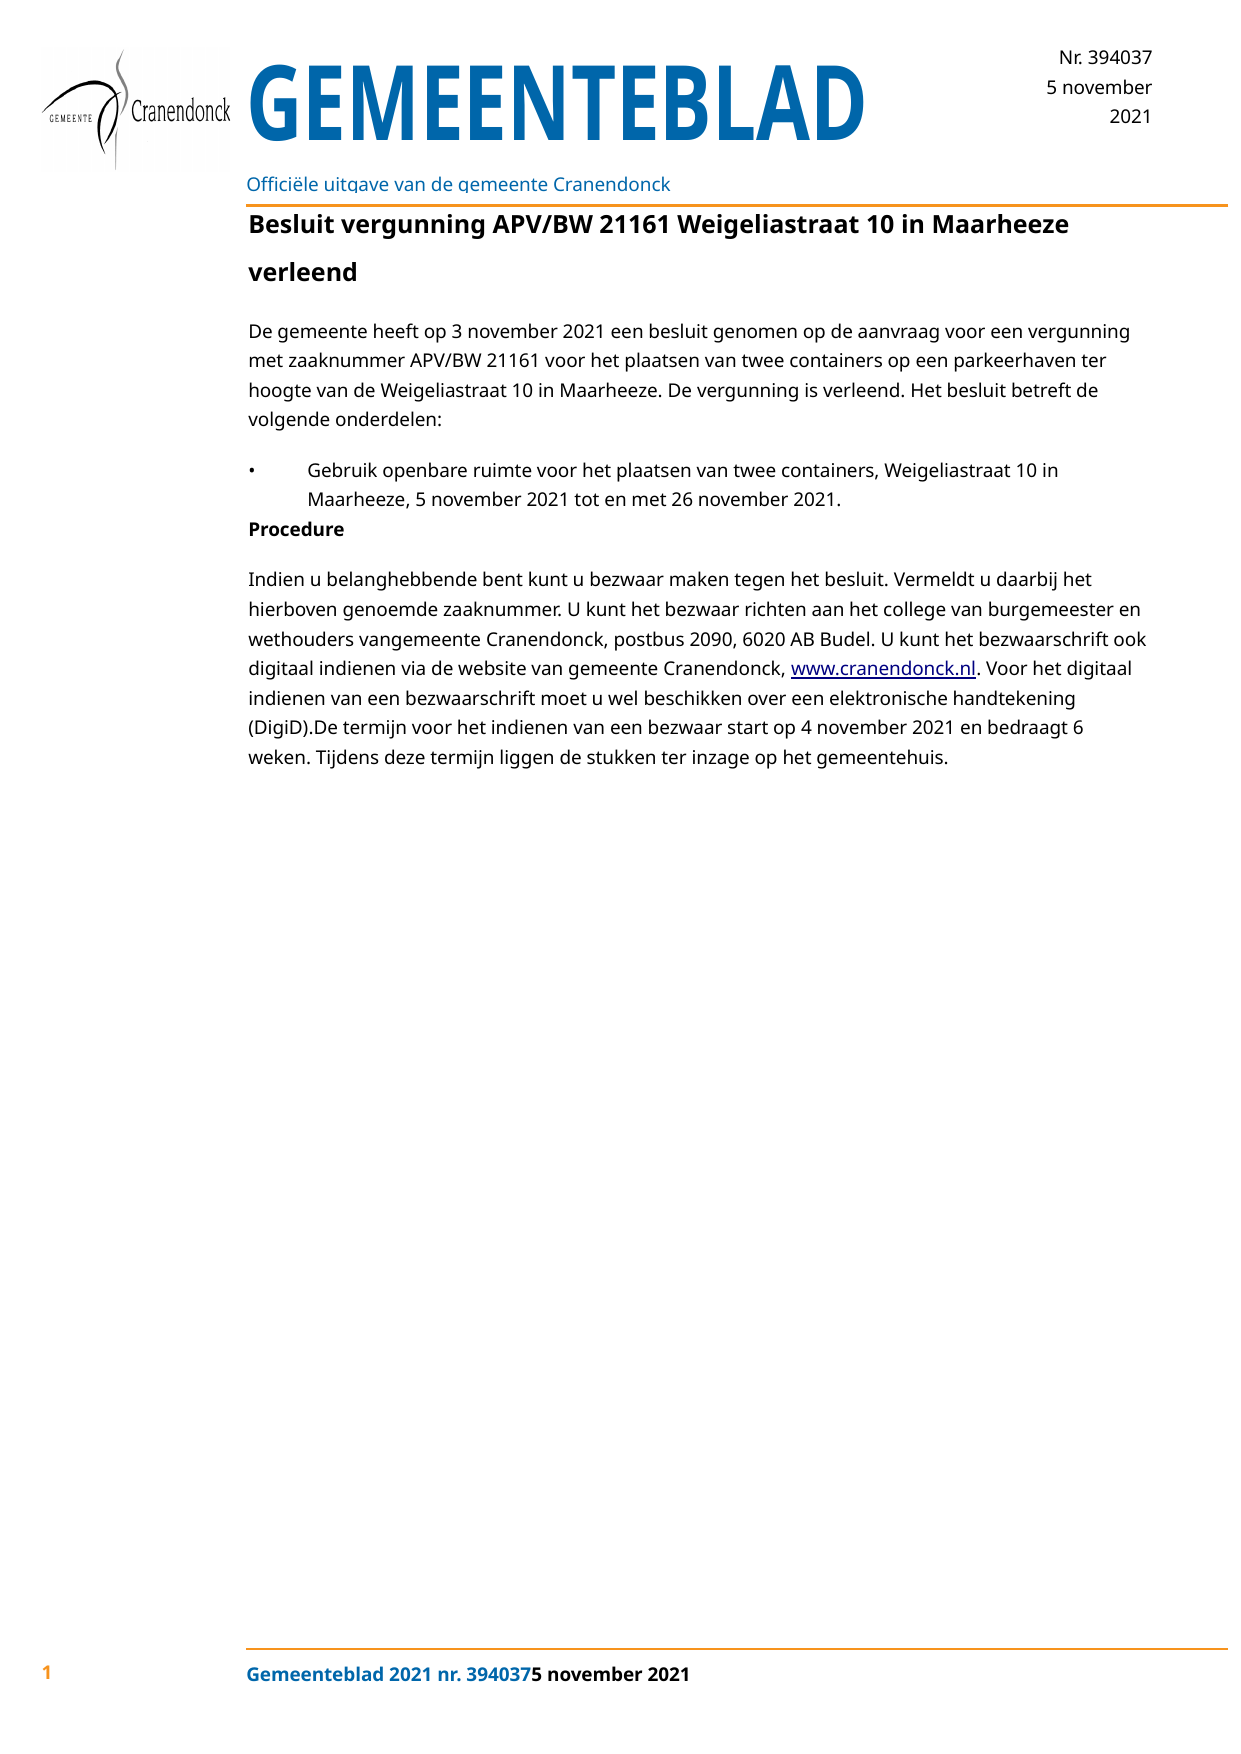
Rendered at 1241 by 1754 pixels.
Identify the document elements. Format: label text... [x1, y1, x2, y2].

text Besluit vergunning APV/BW 21161 Weigeliastraat 10 in Maarheeze verleend [248, 207, 1152, 288]
text De gemeente heeft op 3 november 2021 een besluit genomen op de aanvraag voor een vergunning met zaaknummer APV/BW 21161 voor het plaatsen van twee containers op een parkeerhaven ter hoogte van de Weigeliastraat 10 in Maarheeze. De vergunning is verleend. Het besluit betreft de volgende onderdelen: [248, 318, 1152, 432]
picture [41, 47, 231, 172]
list Gebruik openbare ruimte voor het plaatsen van twee containers, Weigeliastraat 10 in Maarheeze, 5 november 2021 tot en met 26 november 2021. [248, 457, 1152, 512]
text Indien u belanghebbende bent kunt u bezwaar maken tegen het besluit. Vermeldt u daarbij het hierboven genoemde zaaknummer. U kunt het bezwaar richten aan het college van burgemeester en wethouders vangemeente Cranendonck, postbus 2090, 6020 AB Budel. U kunt het bezwaarschrift ook digitaal indienen via de website van gemeente Cranendonck, www.cranendonck.nl. Voor het digitaal indienen van een bezwaarschrift moet u wel beschikken over een elektronische handtekening (DigiD).De termijn voor het indienen van een bezwaar start op 4 november 2021 en bedraagt 6 weken. Tijdens deze termijn liggen de stukken ter inzage op het gemeentehuis. [248, 567, 1152, 770]
text Procedure [248, 516, 1152, 542]
